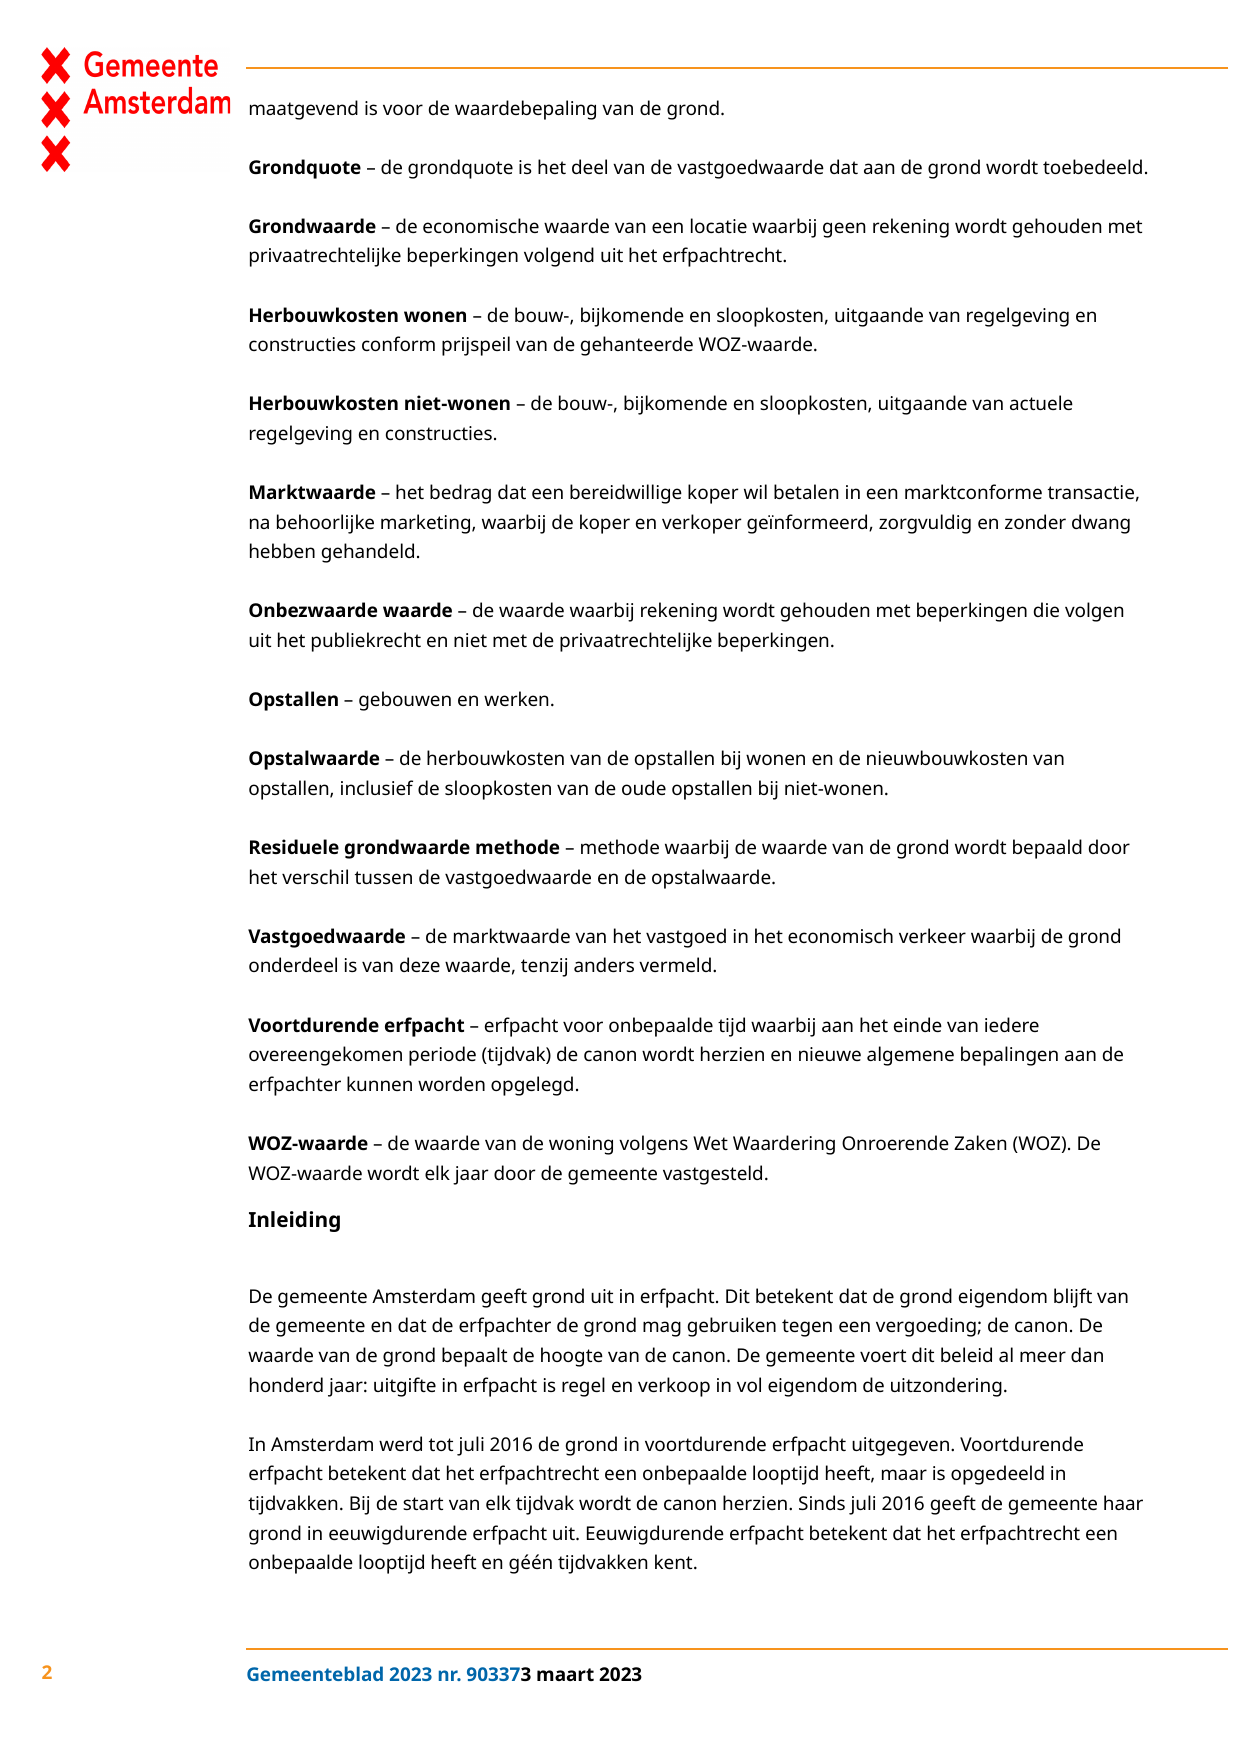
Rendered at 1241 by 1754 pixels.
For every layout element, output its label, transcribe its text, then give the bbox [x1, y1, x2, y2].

text Inleiding [248, 1205, 1152, 1234]
text WOZ-waarde – de waarde van de woning volgens Wet Waardering Onroerende Zaken (WOZ). De WOZ-waarde wordt elk jaar door de gemeente vastgesteld. [248, 1130, 1152, 1186]
text Grondwaarde – de economische waarde van een locatie waarbij geen rekening wordt gehouden met privaatrechtelijke beperkingen volgend uit het erfpachtrecht. [248, 213, 1152, 268]
text Onbezwaarde waarde – de waarde waarbij rekening wordt gehouden met beperkingen die volgen uit het publiekrecht en niet met de privaatrechtelijke beperkingen. [248, 598, 1152, 653]
text Herbouwkosten wonen – de bouw-, bijkomende en sloopkosten, uitgaande van regelgeving en constructies conform prijspeil van de gehanteerde WOZ-waarde. [248, 302, 1152, 357]
text Herbouwkosten niet-wonen – de bouw-, bijkomende en sloopkosten, uitgaande van actuele regelgeving en constructies. [248, 391, 1152, 446]
text Voortdurende erfpacht – erfpacht voor onbepaalde tijd waarbij aan het einde van iedere overeengekomen periode (tijdvak) de canon wordt herzien en nieuwe algemene bepalingen aan de erfpachter kunnen worden opgelegd. [248, 1012, 1152, 1097]
text Marktwaarde – het bedrag dat een bereidwillige koper wil betalen in een marktconforme transactie, na behoorlijke marketing, waarbij de koper en verkoper geïnformeerd, zorgvuldig en zonder dwang hebben gehandeld. [248, 479, 1152, 564]
text maatgevend is voor de waardebepaling van de grond. [248, 95, 1152, 121]
text Residuele grondwaarde methode – methode waarbij de waarde van de grond wordt bepaald door het verschil tussen de vastgoedwaarde en de opstalwaarde. [248, 834, 1152, 890]
text Opstalwaarde – de herbouwkosten van de opstallen bij wonen en de nieuwbouwkosten van opstallen, inclusief de sloopkosten van de oude opstallen bij niet-wonen. [248, 746, 1152, 801]
text Opstallen – gebouwen en werken. [248, 686, 1152, 712]
text Grondquote – de grondquote is het deel van de vastgoedwaarde dat aan de grond wordt toebedeeld. [248, 154, 1152, 180]
text In Amsterdam werd tot juli 2016 de grond in voortdurende erfpacht uitgegeven. Voortdurende erfpacht betekent dat het erfpachtrecht een onbepaalde looptijd heeft, maar is opgedeeld in tijdvakken. Bij de start van elk tijdvak wordt de canon herzien. Sinds juli 2016 geeft de gemeente haar grond in eeuwigdurende erfpacht uit. Eeuwigdurende erfpacht betekent dat het erfpachtrecht een onbepaalde looptijd heeft en géén tijdvakken kent. [248, 1431, 1152, 1575]
text De gemeente Amsterdam geeft grond uit in erfpacht. Dit betekent dat de grond eigendom blijft van de gemeente en dat de erfpachter de grond mag gebruiken tegen een vergoeding; de canon. De waarde van de grond bepaalt de hoogte van de canon. De gemeente voert dit beleid al meer dan honderd jaar: uitgifte in erfpacht is regel en verkoop in vol eigendom de uitzondering. [248, 1283, 1152, 1398]
text Vastgoedwaarde – de marktwaarde van het vastgoed in het economisch verkeer waarbij de grond onderdeel is van deze waarde, tenzij anders vermeld. [248, 923, 1152, 978]
picture [41, 47, 231, 172]
